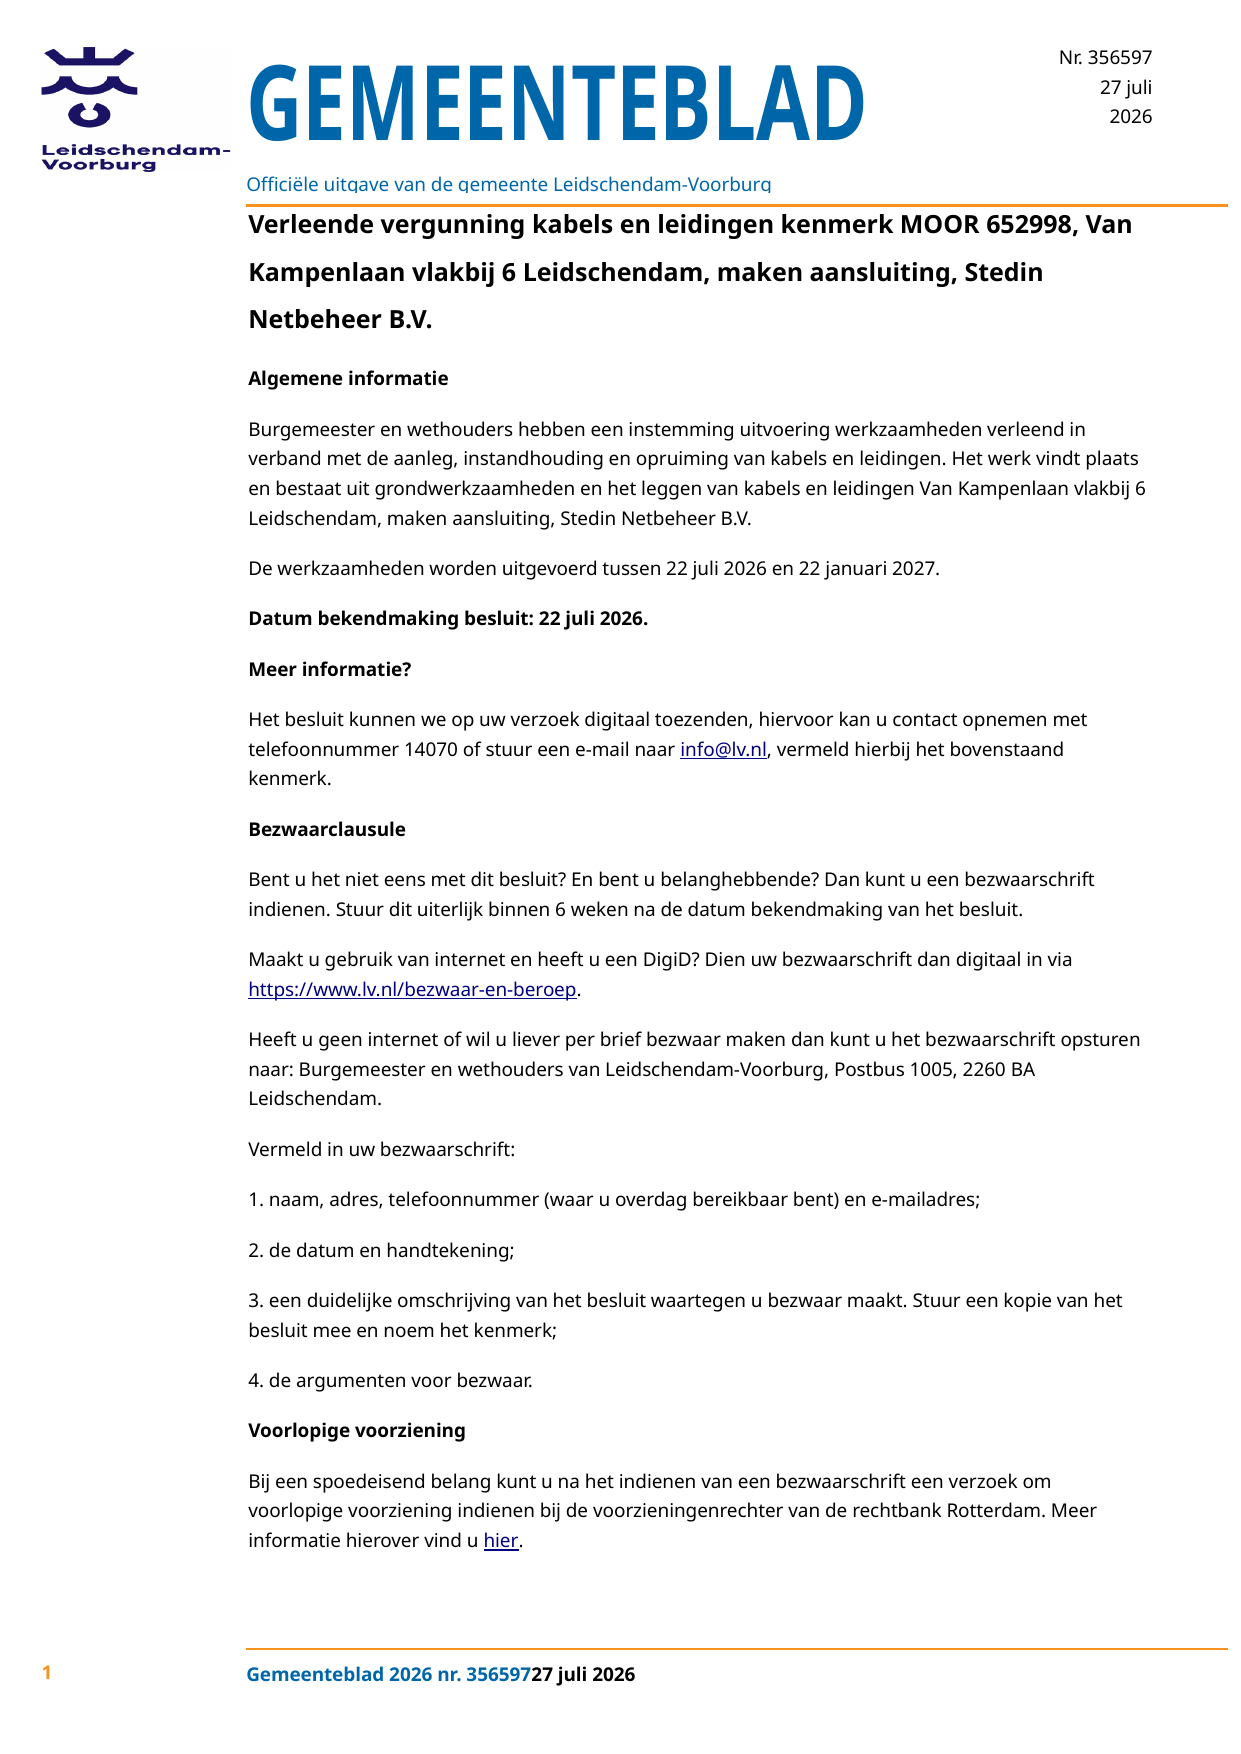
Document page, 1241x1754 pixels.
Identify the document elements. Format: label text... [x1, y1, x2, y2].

text Verleende vergunning kabels en leidingen kenmerk MOOR 652998, Van Kampenlaan vlakbij 6 Leidschendam, maken aansluiting, Stedin Netbeheer B.V. [248, 207, 1152, 336]
text 4. de argumenten voor bezwaar. [248, 1367, 1152, 1393]
text Maakt u gebruik van internet en heeft u een DigiD? Dien uw bezwaarschrift dan digitaal in via https://www.lv.nl/bezwaar-en-beroep. [248, 946, 1152, 1002]
text Datum bekendmaking besluit: 22 juli 2026. [248, 606, 1152, 631]
text 1. naam, adres, telefoonnummer (waar u overdag bereikbaar bent) en e-mailadres; [248, 1186, 1152, 1212]
text Burgemeester en wethouders hebben een instemming uitvoering werkzaamheden verleend in verband met de aanleg, instandhouding en opruiming van kabels en leidingen. Het werk vindt plaats en bestaat uit grondwerkzaamheden en het leggen van kabels en leidingen Van Kampenlaan vlakbij 6 Leidschendam, maken aansluiting, Stedin Netbeheer B.V. [248, 416, 1152, 530]
text Bij een spoedeisend belang kunt u na het indienen van een bezwaarschrift een verzoek om voorlopige voorziening indienen bij de voorzieningenrechter van de rechtbank Rotterdam. Meer informatie hierover vind u hier. [248, 1468, 1152, 1553]
text Bezwaarclausule [248, 816, 1152, 842]
text Vermeld in uw bezwaarschrift: [248, 1136, 1152, 1162]
text Algemene informatie [248, 366, 1152, 391]
text 2. de datum en handtekening; [248, 1237, 1152, 1262]
text Bent u het niet eens met dit besluit? En bent u belanghebbende? Dan kunt u een bezwaarschrift indienen. Stuur dit uiterlijk binnen 6 weken na de datum bekendmaking van het besluit. [248, 866, 1152, 922]
text Voorlopige voorziening [248, 1418, 1152, 1443]
text Heeft u geen internet of wil u liever per brief bezwaar maken dan kunt u het bezwaarschrift opsturen naar: Burgemeester en wethouders van Leidschendam-Voorburg, Postbus 1005, 2260 BA Leidschendam. [248, 1026, 1152, 1111]
picture [41, 47, 231, 172]
text Meer informatie? [248, 656, 1152, 682]
text De werkzaamheden worden uitgevoerd tussen 22 juli 2026 en 22 januari 2027. [248, 555, 1152, 581]
text 3. een duidelijke omschrijving van het besluit waartegen u bezwaar maakt. Stuur een kopie van het besluit mee en noem het kenmerk; [248, 1287, 1152, 1342]
text Het besluit kunnen we op uw verzoek digitaal toezenden, hiervoor kan u contact opnemen met telefoonnummer 14070 of stuur een e-mail naar info@lv.nl, vermeld hierbij het bovenstaand kenmerk. [248, 706, 1152, 791]
